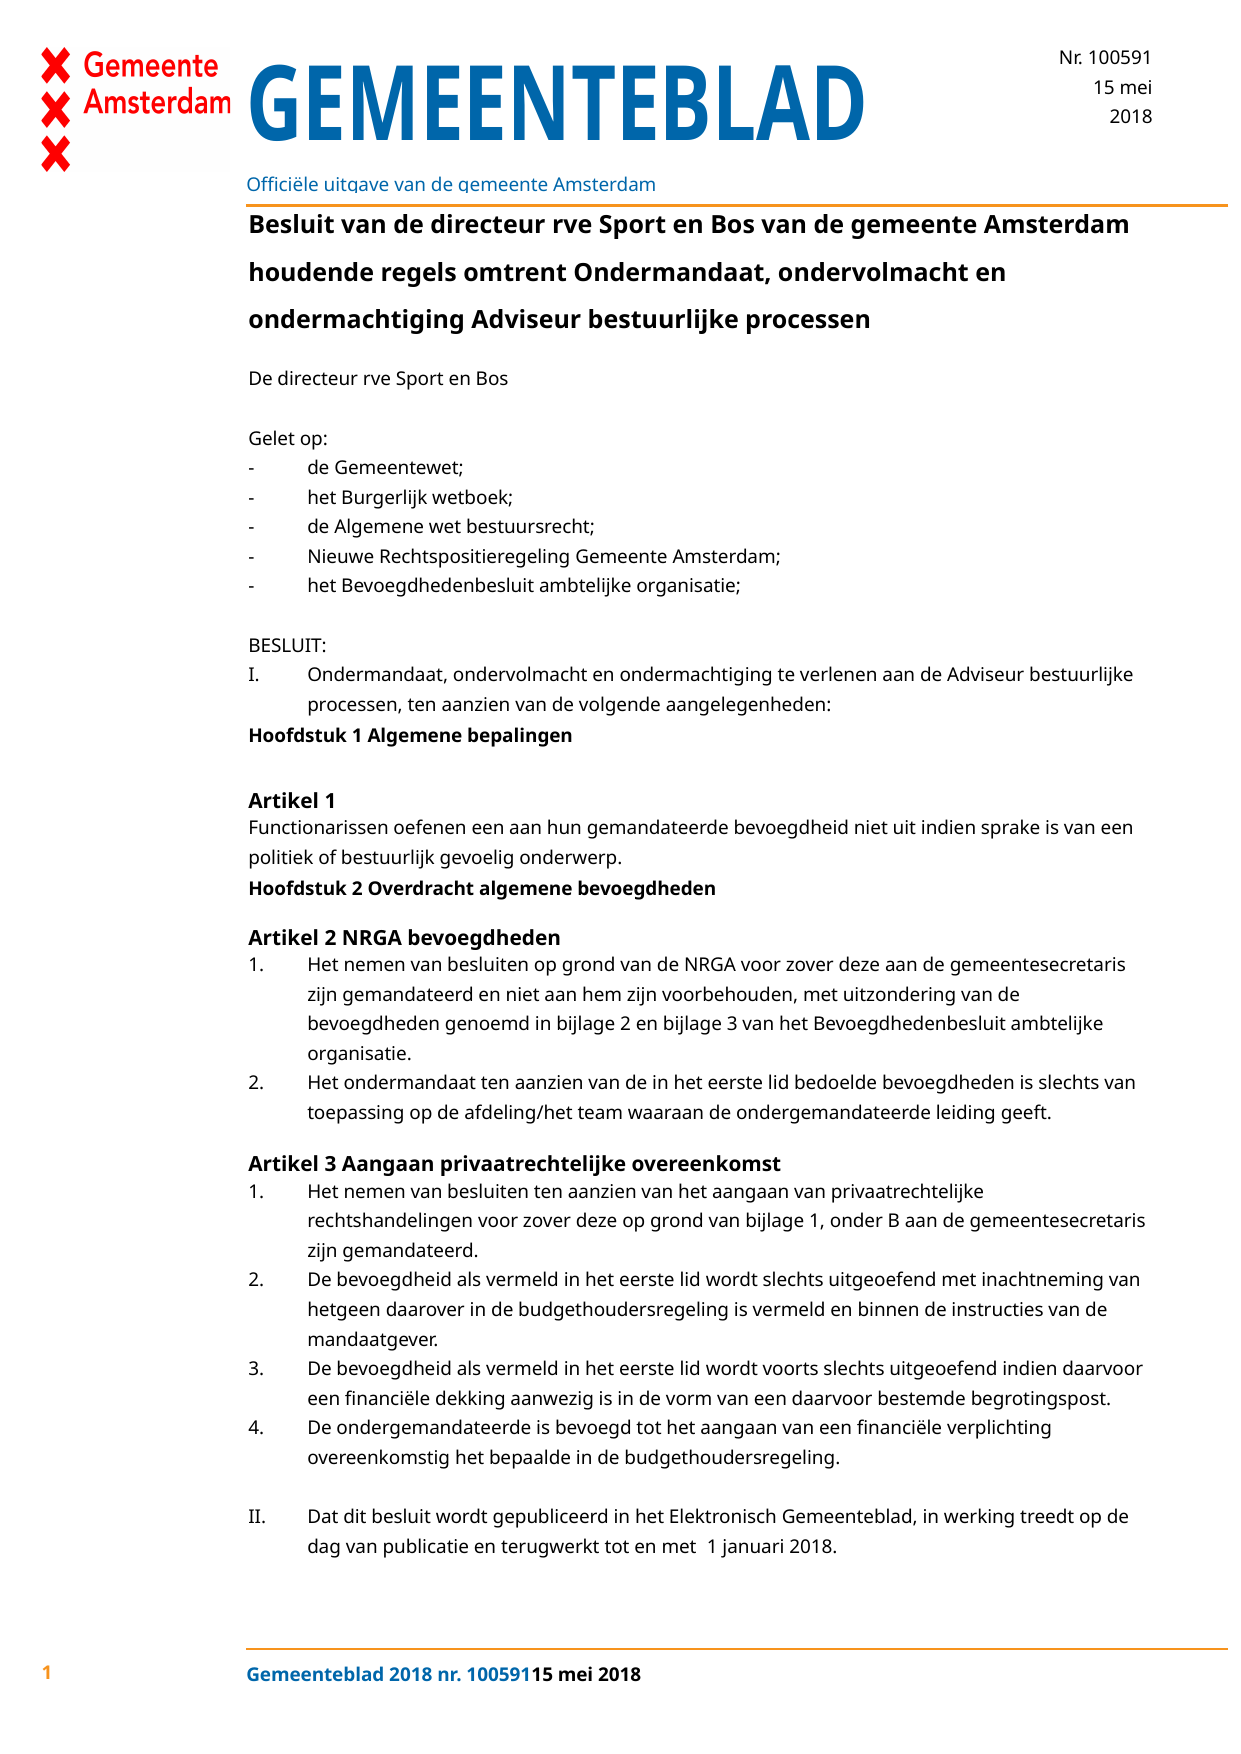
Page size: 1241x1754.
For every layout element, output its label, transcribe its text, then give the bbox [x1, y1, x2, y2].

text Artikel 1 [248, 786, 1152, 814]
list De ondergemandateerde is bevoegd tot het aangaan van een financiële verplichting overeenkomstig het bepaalde in de budgethoudersregeling. [248, 1414, 1152, 1470]
list de Gemeentewet; [248, 454, 1152, 480]
list Het ondermandaat ten aanzien van de in het eerste lid bedoelde bevoegdheden is slechts van toepassing op de afdeling/het team waaraan de ondergemandateerde leiding geeft. [248, 1069, 1152, 1125]
text Functionarissen oefenen een aan hun gemandateerde bevoegdheid niet uit indien sprake is van een politiek of bestuurlijk gevoelig onderwerp. [248, 814, 1152, 869]
text De directeur rve Sport en Bos [248, 366, 1152, 391]
list het Burgerlijk wetboek; [248, 484, 1152, 509]
text Gelet op: [248, 425, 1152, 450]
list het Bevoegdhedenbesluit ambtelijke organisatie; [248, 573, 1152, 598]
list Het nemen van besluiten op grond van de NRGA voor zover deze aan de gemeentesecretaris zijn gemandateerd en niet aan hem zijn voorbehouden, met uitzondering van de bevoegdheden genoemd in bijlage 2 en bijlage 3 van het Bevoegdhedenbesluit ambtelijke organisatie. [248, 951, 1152, 1066]
picture [41, 47, 231, 172]
list Het nemen van besluiten ten aanzien van het aangaan van privaatrechtelijke rechtshandelingen voor zover deze op grond van bijlage 1, onder B aan de gemeentesecretaris zijn gemandateerd. [248, 1178, 1152, 1263]
list Ondermandaat, ondervolmacht en ondermachtiging te verlenen aan de Adviseur bestuurlijke processen, ten aanzien van de volgende aangelegenheden: [248, 661, 1152, 717]
list De bevoegdheid als vermeld in het eerste lid wordt slechts uitgeoefend met inachtneming van hetgeen daarover in de budgethoudersregeling is vermeld en binnen de instructies van de mandaatgever. [248, 1267, 1152, 1352]
list de Algemene wet bestuursrecht; [248, 513, 1152, 539]
text Hoofdstuk 1 Algemene bepalingen [248, 721, 1152, 749]
list De bevoegdheid als vermeld in het eerste lid wordt voorts slechts uitgeoefend indien daarvoor een financiële dekking aanwezig is in de vorm van een daarvoor bestemde begrotingspost. [248, 1355, 1152, 1411]
text Artikel 3 Aangaan privaatrechtelijke overeenkomst [248, 1149, 1152, 1178]
text Besluit van de directeur rve Sport en Bos van de gemeente Amsterdam houdende regels omtrent Ondermandaat, ondervolmacht en ondermachtiging Adviseur bestuurlijke processen [248, 207, 1152, 336]
text BESLUIT: [248, 632, 1152, 657]
text Artikel 2 NRGA bevoegdheden [248, 923, 1152, 951]
list Dat dit besluit wordt gepubliceerd in het Elektronisch Gemeenteblad, in werking treedt op de dag van publicatie en terugwerkt tot en met 1 januari 2018. [248, 1503, 1152, 1559]
list Nieuwe Rechtspositieregeling Gemeente Amsterdam; [248, 543, 1152, 569]
text Hoofdstuk 2 Overdracht algemene bevoegdheden [248, 873, 1152, 902]
